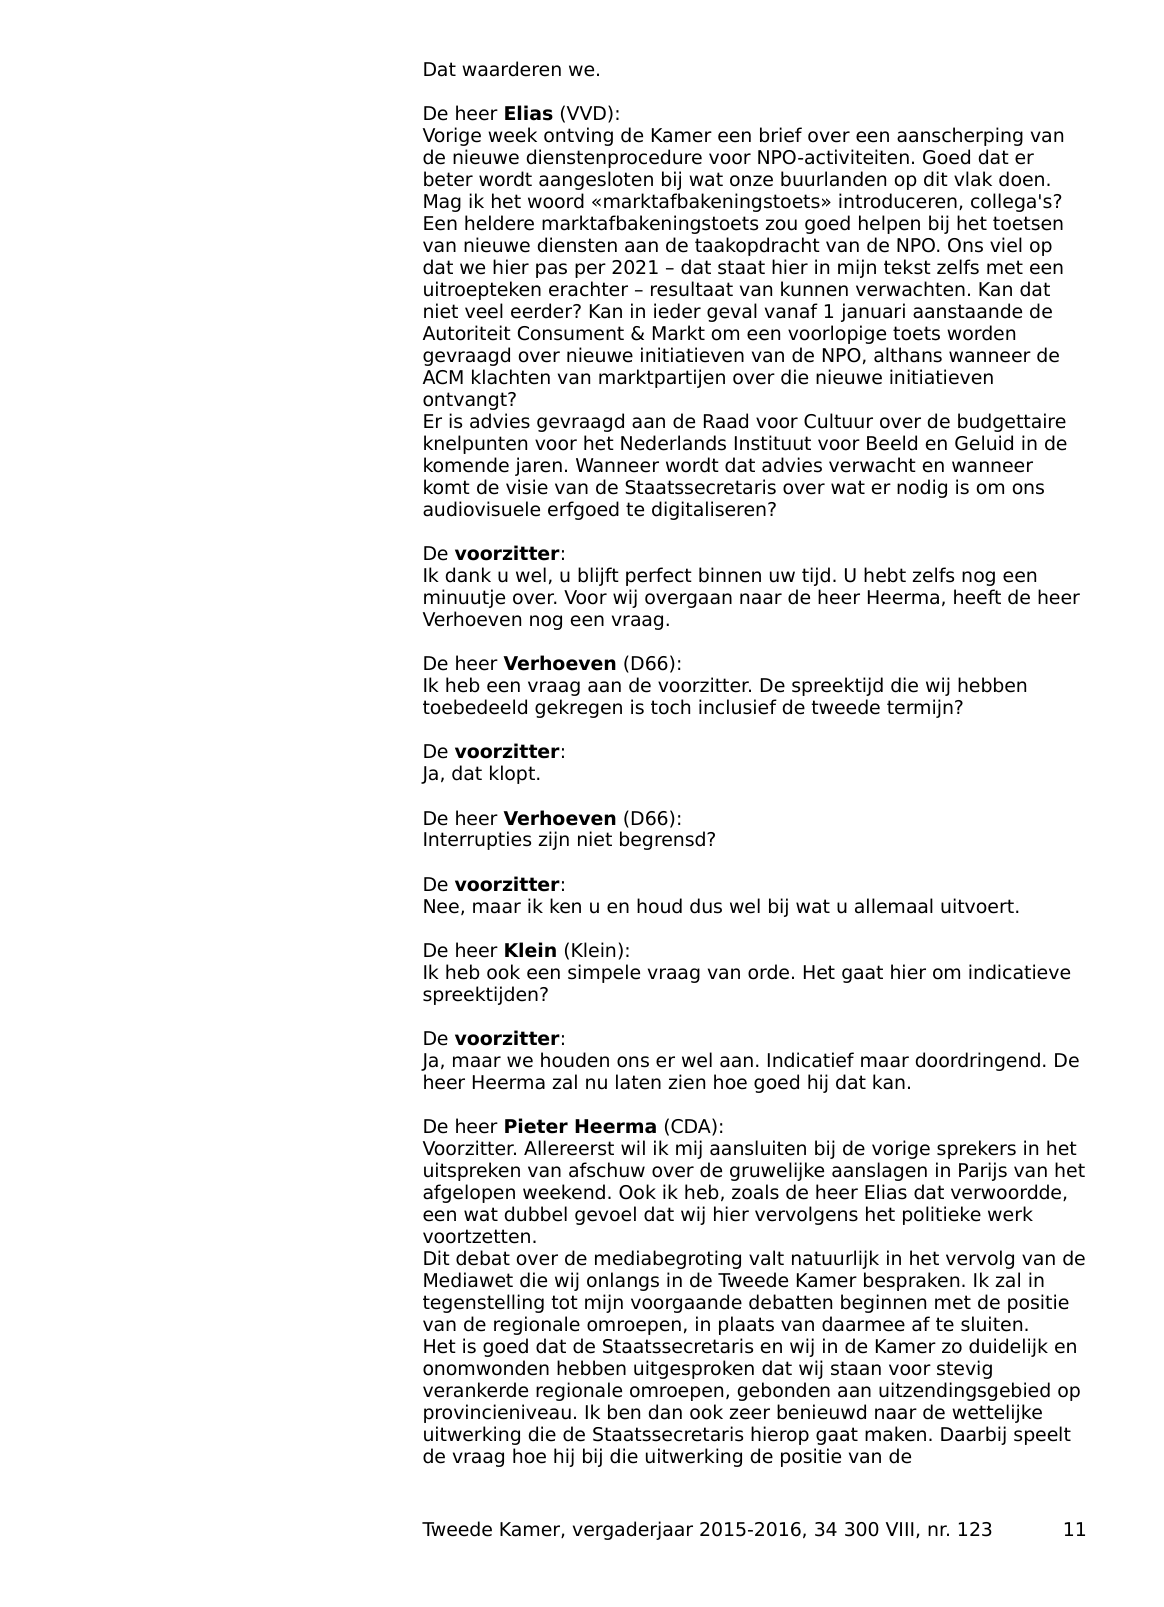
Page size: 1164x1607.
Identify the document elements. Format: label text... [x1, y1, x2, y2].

text Er is advies gevraagd aan de Raad voor Cultuur over de budgettaire knelpunten voor het Nederlands Instituut voor Beeld en Geluid in de komende jaren. Wanneer wordt dat advies verwacht en wanneer komt de visie van de Staatssecretaris over wat er nodig is om ons audiovisuele erfgoed te digitaliseren? [422, 411, 1087, 521]
text Ik heb ook een simpele vraag van orde. Het gaat hier om indicatieve spreektijden? [422, 962, 1087, 1006]
text Ik heb een vraag aan de voorzitter. De spreektijd die wij hebben toebedeeld gekregen is toch inclusief de tweede termijn? [422, 675, 1087, 719]
text Ik dank u wel, u blijft perfect binnen uw tijd. U hebt zelfs nog een minuutje over. Voor wij overgaan naar de heer Heerma, heeft de heer Verhoeven nog een vraag. [422, 565, 1087, 631]
text De voorzitter: [422, 873, 1087, 896]
text De heer Verhoeven (D66): [422, 653, 1087, 675]
text Vorige week ontving de Kamer een brief over een aanscherping van de nieuwe dienstenprocedure voor NPO-activiteiten. Goed dat er beter wordt aangesloten bij wat onze buurlanden op dit vlak doen. Mag ik het woord «marktafbakeningstoets» introduceren, collega's? Een heldere marktafbakeningstoets zou goed helpen bij het toetsen van nieuwe diensten aan de taakopdracht van de NPO. Ons viel op dat we hier pas per 2021 – dat staat hier in mijn tekst zelfs met een uitroepteken erachter – resultaat van kunnen verwachten. Kan dat niet veel eerder? Kan in ieder geval vanaf 1 januari aanstaande de Autoriteit Consument & Markt om een voorlopige toets worden gevraagd over nieuwe initiatieven van de NPO, althans wanneer de ACM klachten van marktpartijen over die nieuwe initiatieven ontvangt? [422, 125, 1087, 411]
text Nee, maar ik ken u en houd dus wel bij wat u allemaal uitvoert. [422, 896, 1087, 917]
text Interrupties zijn niet begrensd? [422, 829, 1087, 851]
text Voorzitter. Allereerst wil ik mij aansluiten bij de vorige sprekers in het uitspreken van afschuw over de gruwelijke aanslagen in Parijs van het afgelopen weekend. Ook ik heb, zoals de heer Elias dat verwoordde, een wat dubbel gevoel dat wij hier vervolgens het politieke werk voortzetten. [422, 1138, 1087, 1248]
text De heer Klein (Klein): [422, 940, 1087, 962]
text Dit debat over de mediabegroting valt natuurlijk in het vervolg van de Mediawet die wij onlangs in de Tweede Kamer bespraken. Ik zal in tegenstelling tot mijn voorgaande debatten beginnen met de positie van de regionale omroepen, in plaats van daarmee af te sluiten. [422, 1248, 1087, 1336]
text De heer Elias (VVD): [422, 103, 1087, 125]
text De heer Verhoeven (D66): [422, 807, 1087, 829]
text De voorzitter: [422, 1028, 1087, 1050]
text De heer Pieter Heerma (CDA): [422, 1116, 1087, 1138]
text De voorzitter: [422, 543, 1087, 565]
text Ja, dat klopt. [422, 763, 1087, 785]
text De voorzitter: [422, 741, 1087, 763]
text Dat waarderen we. [422, 59, 1087, 81]
text Het is goed dat de Staatssecretaris en wij in de Kamer zo duidelijk en onomwonden hebben uitgesproken dat wij staan voor stevig verankerde regionale omroepen, gebonden aan uitzendingsgebied op provincieniveau. Ik ben dan ook zeer benieuwd naar de wettelijke uitwerking die de Staatssecretaris hierop gaat maken. Daarbij speelt de vraag hoe hij bij die uitwerking de positie van de [422, 1336, 1087, 1468]
text Ja, maar we houden ons er wel aan. Indicatief maar doordringend. De heer Heerma zal nu laten zien hoe goed hij dat kan. [422, 1050, 1087, 1094]
